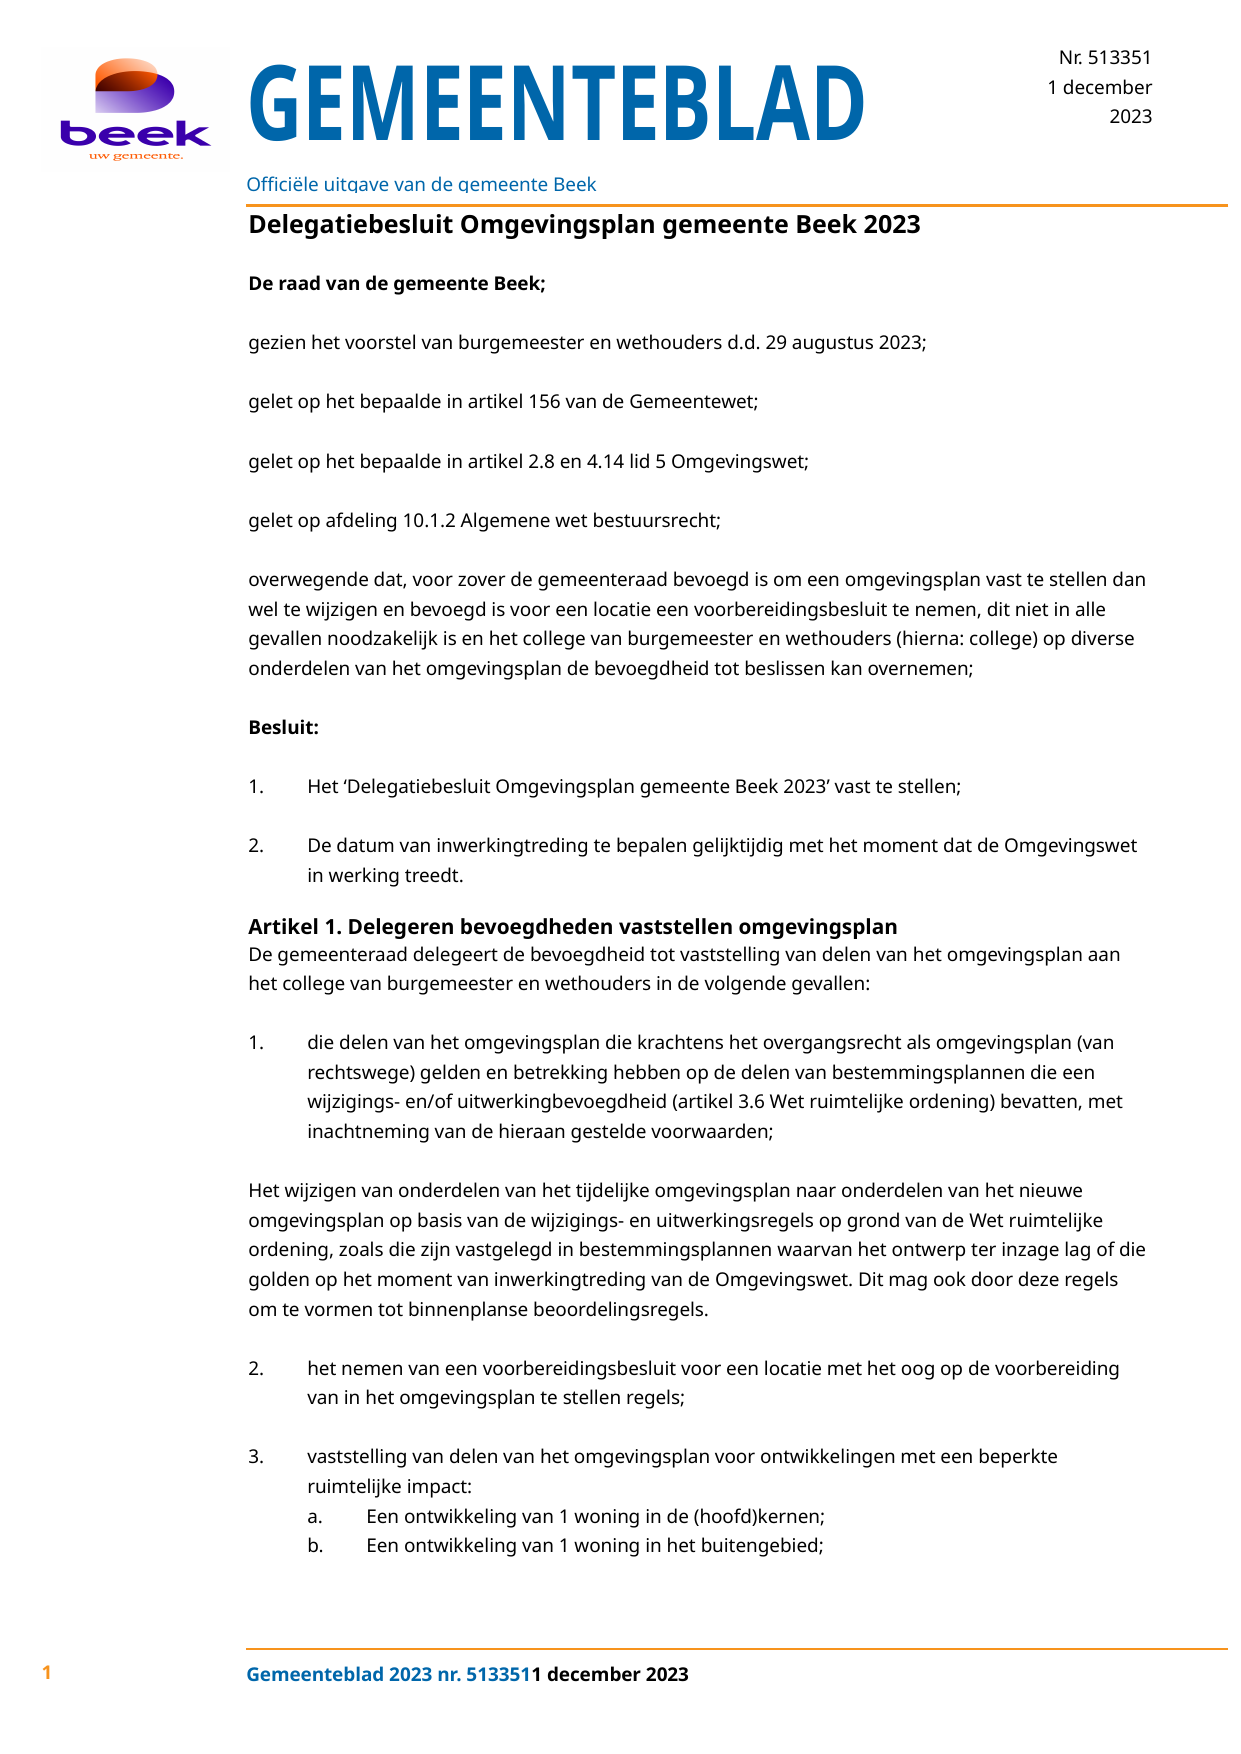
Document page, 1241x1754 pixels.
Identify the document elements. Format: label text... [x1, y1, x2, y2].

text Het wijzigen van onderdelen van het tijdelijke omgevingsplan naar onderdelen van het nieuwe omgevingsplan op basis van de wijzigings- en uitwerkingsregels op grond van de Wet ruimtelijke ordening, zoals die zijn vastgelegd in bestemmingsplannen waarvan het ontwerp ter inzage lag of die golden op het moment van inwerkingtreding van de Omgevingswet. Dit mag ook door deze regels om te vormen tot binnenplanse beoordelingsregels. [248, 1177, 1152, 1322]
text Artikel 1. Delegeren bevoegdheden vaststellen omgevingsplan [248, 912, 1152, 941]
list die delen van het omgevingsplan die krachtens het overgangsrecht als omgevingsplan (van rechtswege) gelden en betrekking hebben op de delen van bestemmingsplannen die een wijzigings- en/of uitwerkingbevoegdheid (artikel 3.6 Wet ruimtelijke ordening) bevatten, met inachtneming van de hieraan gestelde voorwaarden; [248, 1029, 1152, 1144]
list Een ontwikkeling van 1 woning in het buitengebied; [307, 1532, 1152, 1558]
text De gemeenteraad delegeert de bevoegdheid tot vaststelling van delen van het omgevingsplan aan het college van burgemeester en wethouders in de volgende gevallen: [248, 941, 1152, 996]
list Het ‘Delegatiebesluit Omgevingsplan gemeente Beek 2023’ vast te stellen; [248, 773, 1152, 799]
text gezien het voorstel van burgemeester en wethouders d.d. 29 augustus 2023; [248, 329, 1152, 355]
list het nemen van een voorbereidingsbesluit voor een locatie met het oog op de voorbereiding van in het omgevingsplan te stellen regels; [248, 1355, 1152, 1410]
picture [41, 47, 231, 172]
text overwegende dat, voor zover de gemeenteraad bevoegd is om een omgevingsplan vast te stellen dan wel te wijzigen en bevoegd is voor een locatie een voorbereidingsbesluit te nemen, dit niet in alle gevallen noodzakelijk is en het college van burgemeester en wethouders (hierna: college) op diverse onderdelen van het omgevingsplan de bevoegdheid tot beslissen kan overnemen; [248, 566, 1152, 681]
text gelet op afdeling 10.1.2 Algemene wet bestuursrecht; [248, 507, 1152, 533]
text De raad van de gemeente Beek; [248, 270, 1152, 296]
list De datum van inwerkingtreding te bepalen gelijktijdig met het moment dat de Omgevingswet in werking treedt. [248, 832, 1152, 888]
text Besluit: [248, 714, 1152, 740]
list vaststelling van delen van het omgevingsplan voor ontwikkelingen met een beperkte ruimtelijke impact: [248, 1444, 1152, 1499]
list Een ontwikkeling van 1 woning in de (hoofd)kernen; [307, 1503, 1152, 1529]
text gelet op het bepaalde in artikel 2.8 en 4.14 lid 5 Omgevingswet; [248, 448, 1152, 473]
text gelet op het bepaalde in artikel 156 van de Gemeentewet; [248, 389, 1152, 414]
text Delegatiebesluit Omgevingsplan gemeente Beek 2023 [248, 207, 1152, 241]
